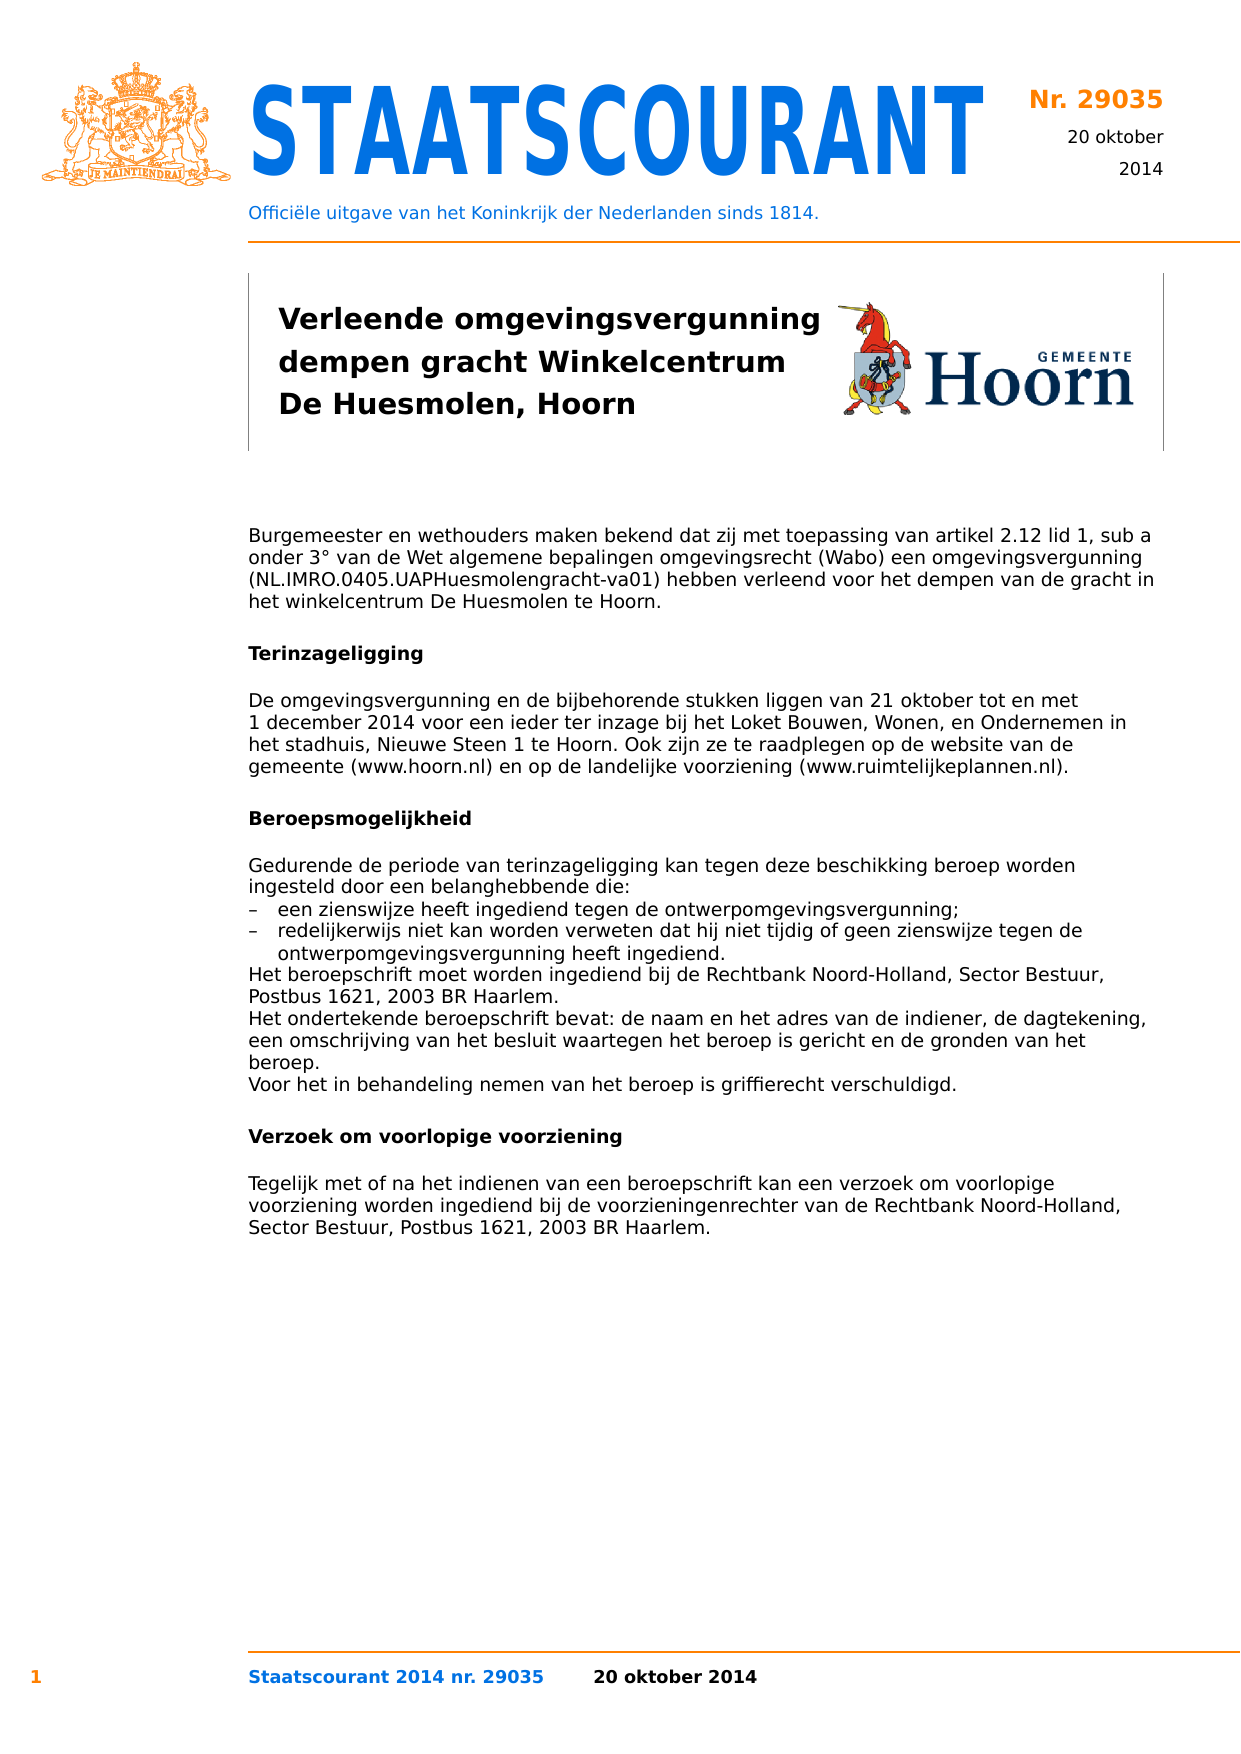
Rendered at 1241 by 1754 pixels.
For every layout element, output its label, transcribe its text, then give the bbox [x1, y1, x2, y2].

table_cell Officiële uitgave van het Koninkrijk der Nederlanden sinds 1814. [248, 203, 1240, 241]
picture [838, 302, 1134, 415]
subtitle Verleende omgevingsvergunning dempen gracht Winkelcentrum De Huesmolen, Hoorn [249, 273, 1163, 451]
text Gedurende de periode van terinzageligging kan tegen deze beschikking beroep worden ingesteld door een belanghebbende die: [248, 854, 1163, 898]
text Burgemeester en wethouders maken bekend dat zij met toepassing van artikel 2.12 lid 1, sub a onder 3° van de Wet algemene bepalingen omgevingsrecht (Wabo) een omgevingsvergunning (NL.IMRO.0405.UAPHuesmolengracht-va01) hebben verleend voor het dempen van de gracht in het winkelcentrum De Huesmolen te Hoorn. [248, 525, 1163, 613]
subtitle Beroepsmogelijkheid [248, 807, 1163, 829]
text – redelijkerwijs niet kan worden verweten dat hij niet tijdig of geen zienswijze tegen de ontwerpomgevingsvergunning heeft ingediend. [248, 920, 1163, 964]
text Het ondertekende beroepschrift bevat: de naam en het adres van de indiener, de dagtekening, een omschrijving van het besluit waartegen het beroep is gericht en de gronden van het beroep. [248, 1008, 1163, 1074]
picture [41, 62, 231, 186]
table_header [25, 62, 248, 241]
table_cell 2014 [998, 153, 1240, 203]
text Het beroepschrift moet worden ingediend bij de Rechtbank Noord-Holland, Sector Bestuur, Postbus 1621, 2003 BR Haarlem. [248, 964, 1163, 1008]
text Voor het in behandeling nemen van het beroep is griffierecht verschuldigd. [248, 1074, 1163, 1096]
table_header STAATSCOURANT [248, 62, 998, 203]
subtitle Verzoek om voorlopige voorziening [248, 1126, 1163, 1148]
text De omgevingsvergunning en de bijbehorende stukken liggen van 21 oktober tot en met 1 december 2014 voor een ieder ter inzage bij het Loket Bouwen, Wonen, en Ondernemen in het stadhuis, Nieuwe Steen 1 te Hoorn. Ook zijn ze te raadplegen op de website van de gemeente (www.hoorn.nl) en op de landelijke voorziening (www.ruimtelijkeplannen.nl). [248, 689, 1163, 777]
text Tegelijk met of na het indienen van een beroepschrift kan een verzoek om voorlopige voorziening worden ingediend bij de voorzieningenrechter van de Rechtbank Noord-Holland, Sector Bestuur, Postbus 1621, 2003 BR Haarlem. [248, 1173, 1163, 1239]
text – een zienswijze heeft ingediend tegen de ontwerpomgevingsvergunning; [248, 898, 1163, 920]
subtitle Terinzageligging [248, 643, 1163, 664]
table_header Nr. 29035 [998, 62, 1240, 121]
table_cell 20 oktober [998, 121, 1240, 153]
